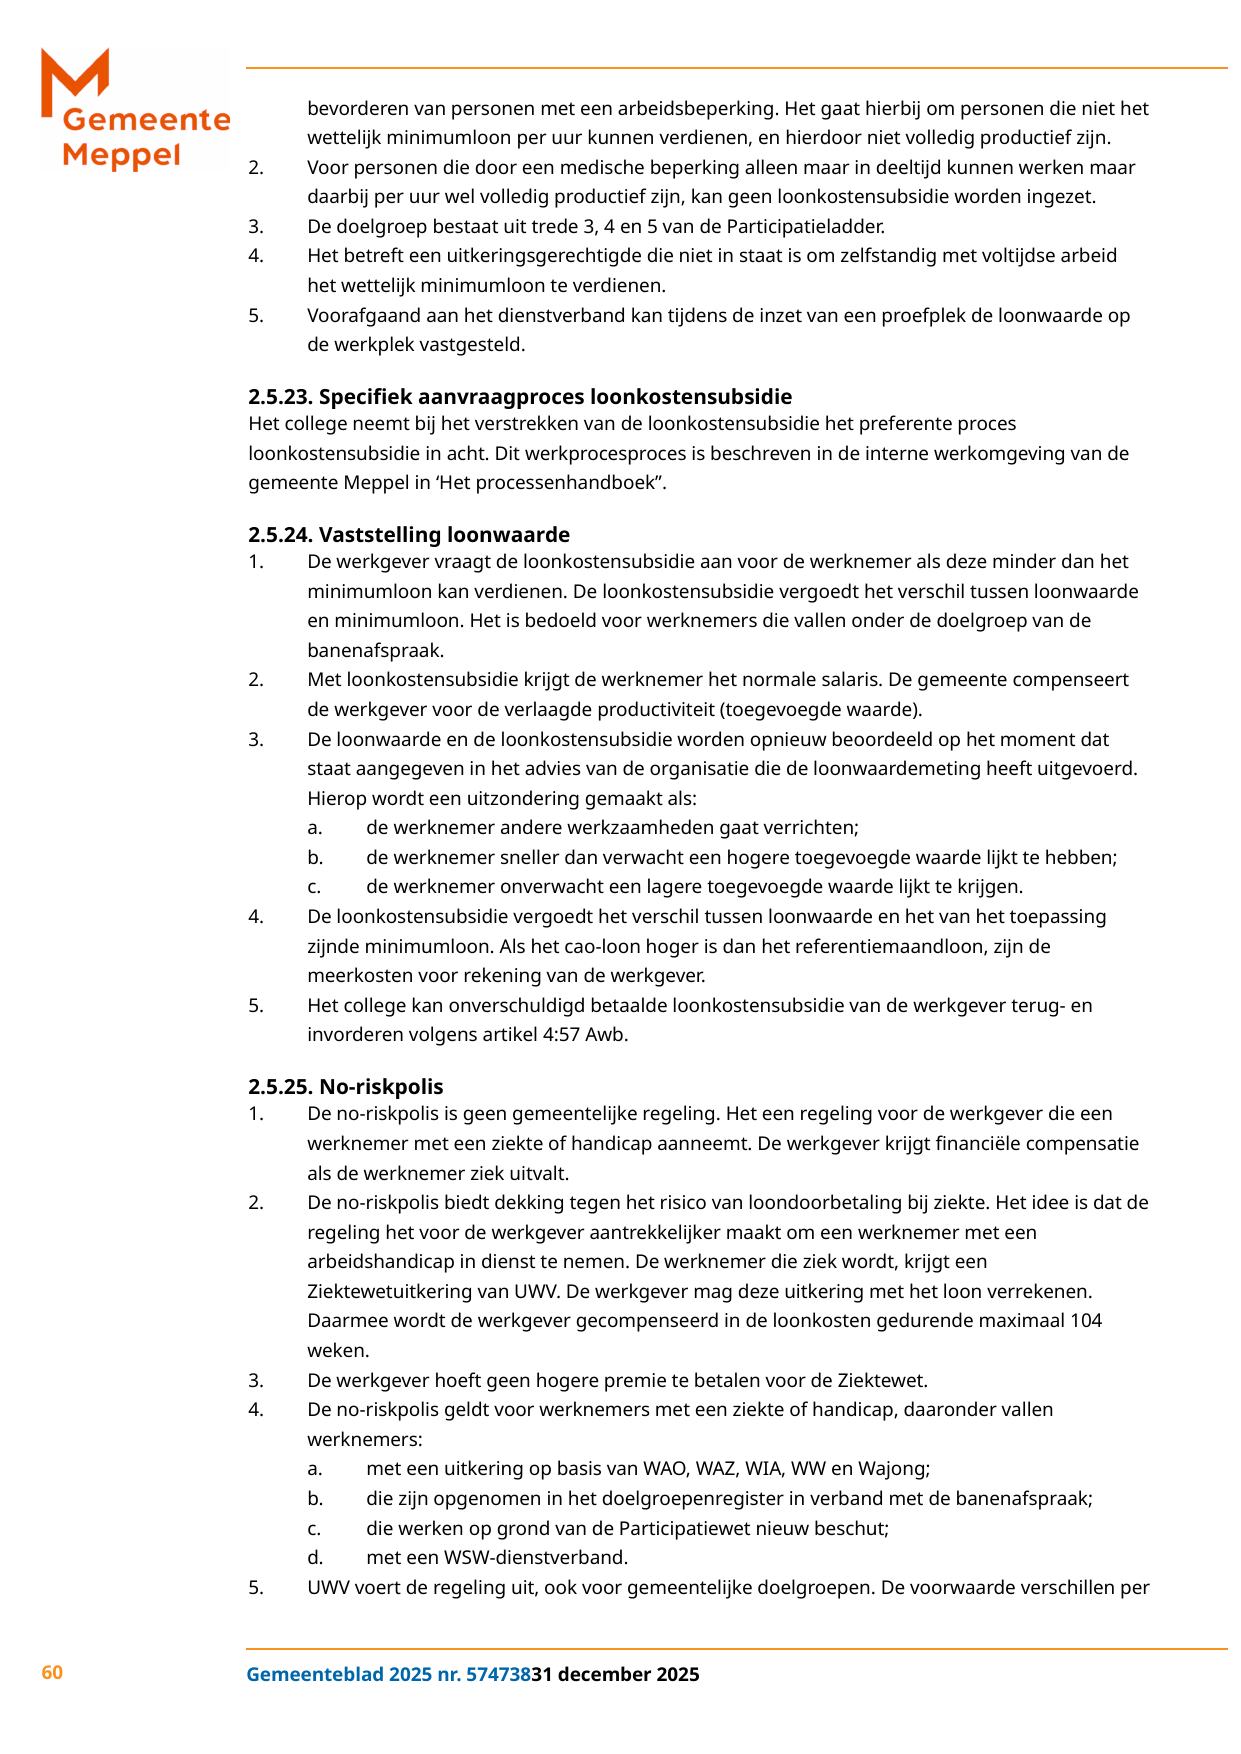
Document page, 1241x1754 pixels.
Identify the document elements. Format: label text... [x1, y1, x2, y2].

list met een WSW-dienstverband. [307, 1544, 1152, 1570]
list De no-riskpolis is geen gemeentelijke regeling. Het een regeling voor de werkgever die een werknemer met een ziekte of handicap aanneemt. De werkgever krijgt financiële compensatie als de werknemer ziek uitvalt. [248, 1101, 1152, 1185]
list De werkgever vraagt de loonkostensubsidie aan voor de werknemer als deze minder dan het minimumloon kan verdienen. De loonkostensubsidie vergoedt het verschil tussen loonwaarde en minimumloon. Het is bedoeld voor werknemers die vallen onder de doelgroep van de banenafspraak. [248, 548, 1152, 663]
text 2.5.23. Specifiek aanvraagproces loonkostensubsidie [248, 382, 1152, 410]
list De werkgever hoeft geen hogere premie te betalen voor de Ziektewet. [248, 1367, 1152, 1392]
list De loonkostensubsidie vergoedt het verschil tussen loonwaarde en het van het toepassing zijnde minimumloon. Als het cao-loon hoger is dan het referentiemaandloon, zijn de meerkosten voor rekening van de werkgever. [248, 903, 1152, 988]
list UWV voert de regeling uit, ook voor gemeentelijke doelgroepen. De voorwaarde verschillen per [248, 1574, 1152, 1599]
text 2.5.25. No-riskpolis [248, 1072, 1152, 1101]
list Voor personen die door een medische beperking alleen maar in deeltijd kunnen werken maar daarbij per uur wel volledig productief zijn, kan geen loonkostensubsidie worden ingezet. [248, 154, 1152, 209]
list De doelgroep bestaat uit trede 3, 4 en 5 van de Participatieladder. [248, 213, 1152, 239]
list de werknemer andere werkzaamheden gaat verrichten; [307, 814, 1152, 840]
list Het betreft een uitkeringsgerechtigde die niet in staat is om zelfstandig met voltijdse arbeid het wettelijk minimumloon te verdienen. [248, 243, 1152, 298]
text 2.5.24. Vaststelling loonwaarde [248, 520, 1152, 548]
list De no-riskpolis biedt dekking tegen het risico van loondoorbetaling bij ziekte. Het idee is dat de regeling het voor de werkgever aantrekkelijker maakt om een werknemer met een arbeidshandicap in dienst te nemen. De werknemer die ziek wordt, krijgt een Ziektewetuitkering van UWV. De werkgever mag deze uitkering met het loon verrekenen. Daarmee wordt de werkgever gecompenseerd in de loonkosten gedurende maximaal 104 weken. [248, 1189, 1152, 1363]
list de werknemer onverwacht een lagere toegevoegde waarde lijkt te krijgen. [307, 874, 1152, 899]
list die werken op grond van de Participatiewet nieuw beschut; [307, 1515, 1152, 1540]
list De loonwaarde en de loonkostensubsidie worden opnieuw beoordeeld op het moment dat staat aangegeven in het advies van de organisatie die de loonwaardemeting heeft uitgevoerd. Hierop wordt een uitzondering gemaakt als: [248, 726, 1152, 811]
list Voorafgaand aan het dienstverband kan tijdens de inzet van een proefplek de loonwaarde op de werkplek vastgesteld. [248, 302, 1152, 357]
list De no-riskpolis geldt voor werknemers met een ziekte of handicap, daaronder vallen werknemers: [248, 1396, 1152, 1452]
list de werknemer sneller dan verwacht een hogere toegevoegde waarde lijkt te hebben; [307, 844, 1152, 870]
list bevorderen van personen met een arbeidsbeperking. Het gaat hierbij om personen die niet het wettelijk minimumloon per uur kunnen verdienen, en hierdoor niet volledig productief zijn. [248, 95, 1152, 150]
list Met loonkostensubsidie krijgt de werknemer het normale salaris. De gemeente compenseert de werkgever voor de verlaagde productiviteit (toegevoegde waarde). [248, 667, 1152, 722]
list Het college kan onverschuldigd betaalde loonkostensubsidie van de werkgever terug- en invorderen volgens artikel 4:57 Awb. [248, 992, 1152, 1047]
text Het college neemt bij het verstrekken van de loonkostensubsidie het preferente proces loonkostensubsidie in acht. Dit werkprocesproces is beschreven in de interne werkomgeving van de gemeente Meppel in ‘Het processenhandboek”. [248, 410, 1152, 495]
list die zijn opgenomen in het doelgroepenregister in verband met de banenafspraak; [307, 1485, 1152, 1511]
list met een uitkering op basis van WAO, WAZ, WIA, WW en Wajong; [307, 1456, 1152, 1481]
picture [41, 47, 231, 172]
